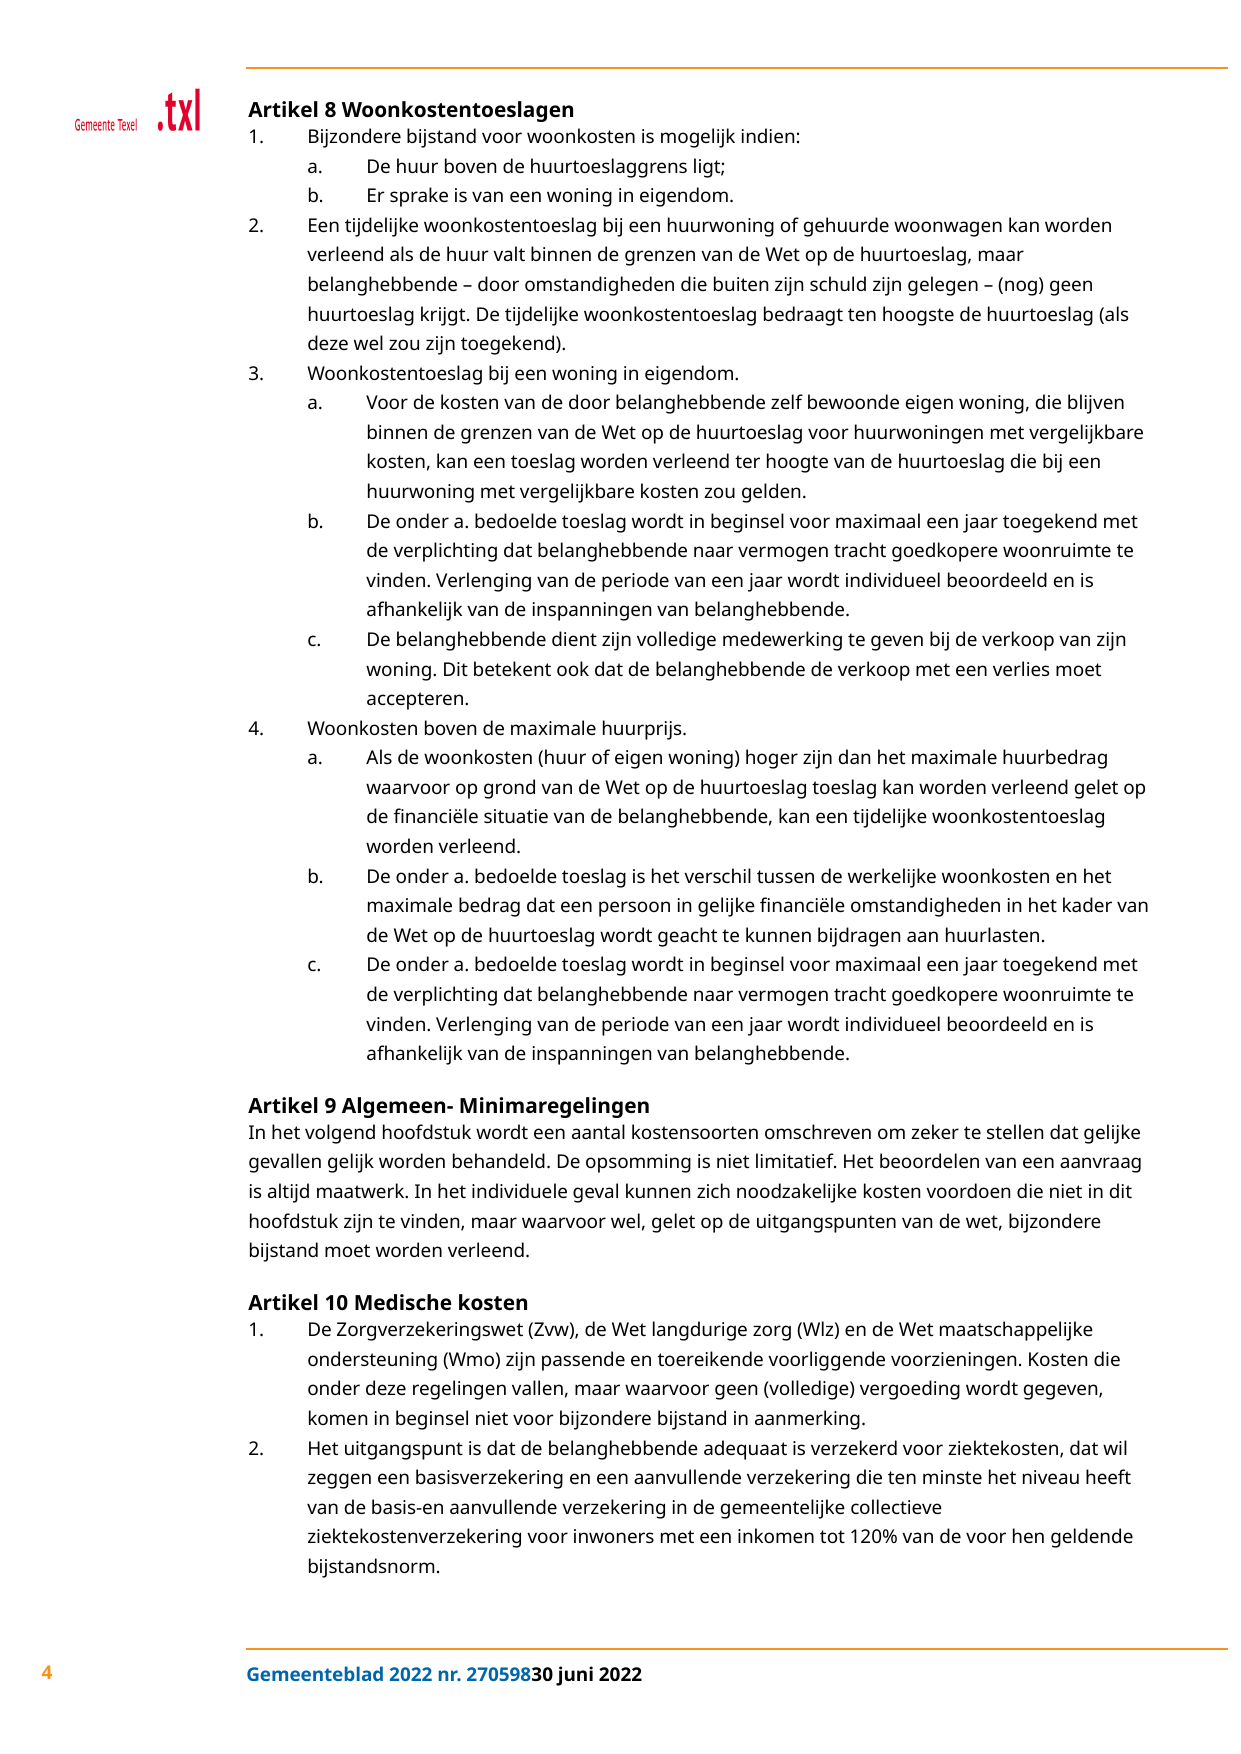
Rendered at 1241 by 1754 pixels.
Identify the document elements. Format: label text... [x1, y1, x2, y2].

text Artikel 8 Woonkostentoeslagen [248, 95, 1152, 123]
text Artikel 9 Algemeen- Minimaregelingen [248, 1091, 1152, 1119]
list Woonkosten boven de maximale huurprijs. [248, 715, 1152, 741]
text Artikel 10 Medische kosten [248, 1288, 1152, 1316]
list De Zorgverzekeringswet (Zvw), de Wet langdurige zorg (Wlz) en de Wet maatschappelijke ondersteuning (Wmo) zijn passende en toereikende voorliggende voorzieningen. Kosten die onder deze regelingen vallen, maar waarvoor geen (volledige) vergoeding wordt gegeven, komen in beginsel niet voor bijzondere bijstand in aanmerking. [248, 1316, 1152, 1431]
list Als de woonkosten (huur of eigen woning) hoger zijn dan het maximale huurbedrag waarvoor op grond van de Wet op de huurtoeslag toeslag kan worden verleend gelet op de financiële situatie van de belanghebbende, kan een tijdelijke woonkostentoeslag worden verleend. [307, 744, 1152, 859]
list De onder a. bedoelde toeslag wordt in beginsel voor maximaal een jaar toegekend met de verplichting dat belanghebbende naar vermogen tracht goedkopere woonruimte te vinden. Verlenging van de periode van een jaar wordt individueel beoordeeld en is afhankelijk van de inspanningen van belanghebbende. [307, 508, 1152, 622]
list Er sprake is van een woning in eigendom. [307, 182, 1152, 208]
list Woonkostentoeslag bij een woning in eigendom. [248, 360, 1152, 386]
list Het uitgangspunt is dat de belanghebbende adequaat is verzekerd voor ziektekosten, dat wil zeggen een basisverzekering en een aanvullende verzekering die ten minste het niveau heeft van de basis-en aanvullende verzekering in de gemeentelijke collectieve ziektekostenverzekering voor inwoners met een inkomen tot 120% van de voor hen geldende bijstandsnorm. [248, 1435, 1152, 1579]
list Voor de kosten van de door belanghebbende zelf bewoonde eigen woning, die blijven binnen de grenzen van de Wet op de huurtoeslag voor huurwoningen met vergelijkbare kosten, kan een toeslag worden verleend ter hoogte van de huurtoeslag die bij een huurwoning met vergelijkbare kosten zou gelden. [307, 389, 1152, 504]
picture [41, 47, 231, 172]
list De onder a. bedoelde toeslag wordt in beginsel voor maximaal een jaar toegekend met de verplichting dat belanghebbende naar vermogen tracht goedkopere woonruimte te vinden. Verlenging van de periode van een jaar wordt individueel beoordeeld en is afhankelijk van de inspanningen van belanghebbende. [307, 952, 1152, 1066]
list De belanghebbende dient zijn volledige medewerking te geven bij de verkoop van zijn woning. Dit betekent ook dat de belanghebbende de verkoop met een verlies moet accepteren. [307, 626, 1152, 711]
text In het volgend hoofdstuk wordt een aantal kostensoorten omschreven om zeker te stellen dat gelijke gevallen gelijk worden behandeld. De opsomming is niet limitatief. Het beoordelen van een aanvraag is altijd maatwerk. In het individuele geval kunnen zich noodzakelijke kosten voordoen die niet in dit hoofdstuk zijn te vinden, maar waarvoor wel, gelet op de uitgangspunten van de wet, bijzondere bijstand moet worden verleend. [248, 1119, 1152, 1263]
list Een tijdelijke woonkostentoeslag bij een huurwoning of gehuurde woonwagen kan worden verleend als de huur valt binnen de grenzen van de Wet op de huurtoeslag, maar belanghebbende – door omstandigheden die buiten zijn schuld zijn gelegen – (nog) geen huurtoeslag krijgt. De tijdelijke woonkostentoeslag bedraagt ten hoogste de huurtoeslag (als deze wel zou zijn toegekend). [248, 212, 1152, 356]
list Bijzondere bijstand voor woonkosten is mogelijk indien: [248, 123, 1152, 149]
list De onder a. bedoelde toeslag is het verschil tussen de werkelijke woonkosten en het maximale bedrag dat een persoon in gelijke financiële omstandigheden in het kader van de Wet op de huurtoeslag wordt geacht te kunnen bijdragen aan huurlasten. [307, 863, 1152, 948]
list De huur boven de huurtoeslaggrens ligt; [307, 153, 1152, 178]
